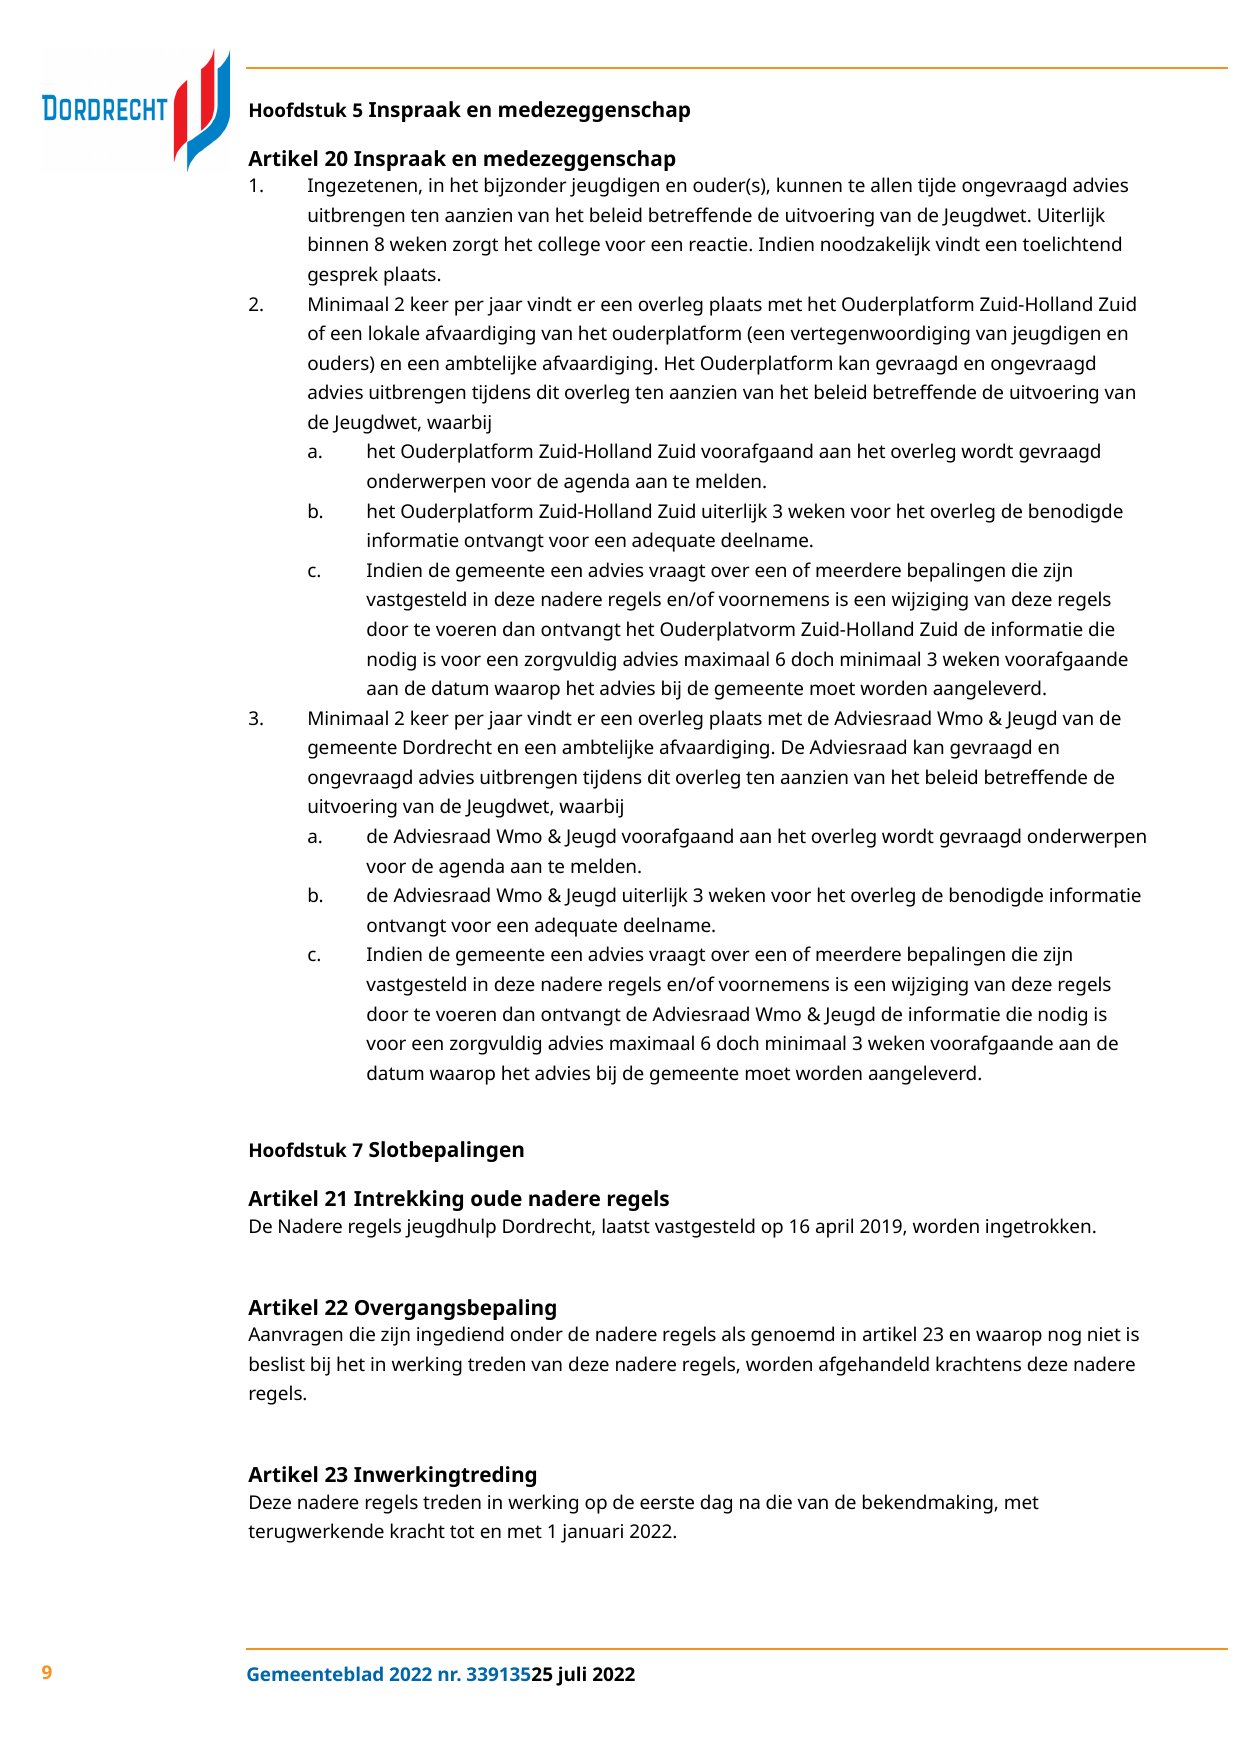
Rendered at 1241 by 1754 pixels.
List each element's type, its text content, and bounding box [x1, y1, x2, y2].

text Artikel 23 Inwerkingtreding [248, 1461, 1152, 1489]
text Deze nadere regels treden in werking op de eerste dag na die van de bekendmaking, met terugwerkende kracht tot en met 1 januari 2022. [248, 1489, 1152, 1544]
text Artikel 20 Inspraak en medezeggenschap [248, 144, 1152, 172]
text Artikel 21 Intrekking oude nadere regels [248, 1184, 1152, 1213]
list het Ouderplatform Zuid-Holland Zuid uiterlijk 3 weken voor het overleg de benodigde informatie ontvangt voor een adequate deelname. [307, 498, 1152, 553]
list Ingezetenen, in het bijzonder jeugdigen en ouder(s), kunnen te allen tijde ongevraagd advies uitbrengen ten aanzien van het beleid betreffende de uitvoering van de Jeugdwet. Uiterlijk binnen 8 weken zorgt het college voor een reactie. Indien noodzakelijk vindt een toelichtend gesprek plaats. [248, 172, 1152, 287]
list de Adviesraad Wmo & Jeugd voorafgaand aan het overleg wordt gevraagd onderwerpen voor de agenda aan te melden. [307, 823, 1152, 879]
text Artikel 22 Overgangsbepaling [248, 1293, 1152, 1321]
list het Ouderplatform Zuid-Holland Zuid voorafgaand aan het overleg wordt gevraagd onderwerpen voor de agenda aan te melden. [307, 439, 1152, 494]
list de Adviesraad Wmo & Jeugd uiterlijk 3 weken voor het overleg de benodigde informatie ontvangt voor een adequate deelname. [307, 882, 1152, 938]
text Hoofdstuk 5 Inspraak en medezeggenschap [248, 95, 1152, 123]
list Minimaal 2 keer per jaar vindt er een overleg plaats met de Adviesraad Wmo & Jeugd van de gemeente Dordrecht en een ambtelijke afvaardiging. De Adviesraad kan gevraagd en ongevraagd advies uitbrengen tijdens dit overleg ten aanzien van het beleid betreffende de uitvoering van de Jeugdwet, waarbij [248, 705, 1152, 819]
text Aanvragen die zijn ingediend onder de nadere regels als genoemd in artikel 23 en waarop nog niet is beslist bij het in werking treden van deze nadere regels, worden afgehandeld krachtens deze nadere regels. [248, 1321, 1152, 1406]
picture [41, 47, 231, 172]
list Indien de gemeente een advies vraagt over een of meerdere bepalingen die zijn vastgesteld in deze nadere regels en/of voornemens is een wijziging van deze regels door te voeren dan ontvangt het Ouderplatvorm Zuid-Holland Zuid de informatie die nodig is voor een zorgvuldig advies maximaal 6 doch minimaal 3 weken voorafgaande aan de datum waarop het advies bij de gemeente moet worden aangeleverd. [307, 557, 1152, 701]
list Indien de gemeente een advies vraagt over een of meerdere bepalingen die zijn vastgesteld in deze nadere regels en/of voornemens is een wijziging van deze regels door te voeren dan ontvangt de Adviesraad Wmo & Jeugd de informatie die nodig is voor een zorgvuldig advies maximaal 6 doch minimaal 3 weken voorafgaande aan de datum waarop het advies bij de gemeente moet worden aangeleverd. [307, 942, 1152, 1086]
text De Nadere regels jeugdhulp Dordrecht, laatst vastgesteld op 16 april 2019, worden ingetrokken. [248, 1213, 1152, 1239]
list Minimaal 2 keer per jaar vindt er een overleg plaats met het Ouderplatform Zuid-Holland Zuid of een lokale afvaardiging van het ouderplatform (een vertegenwoordiging van jeugdigen en ouders) en een ambtelijke afvaardiging. Het Ouderplatform kan gevraagd en ongevraagd advies uitbrengen tijdens dit overleg ten aanzien van het beleid betreffende de uitvoering van de Jeugdwet, waarbij [248, 291, 1152, 435]
text Hoofdstuk 7 Slotbepalingen [248, 1135, 1152, 1164]
